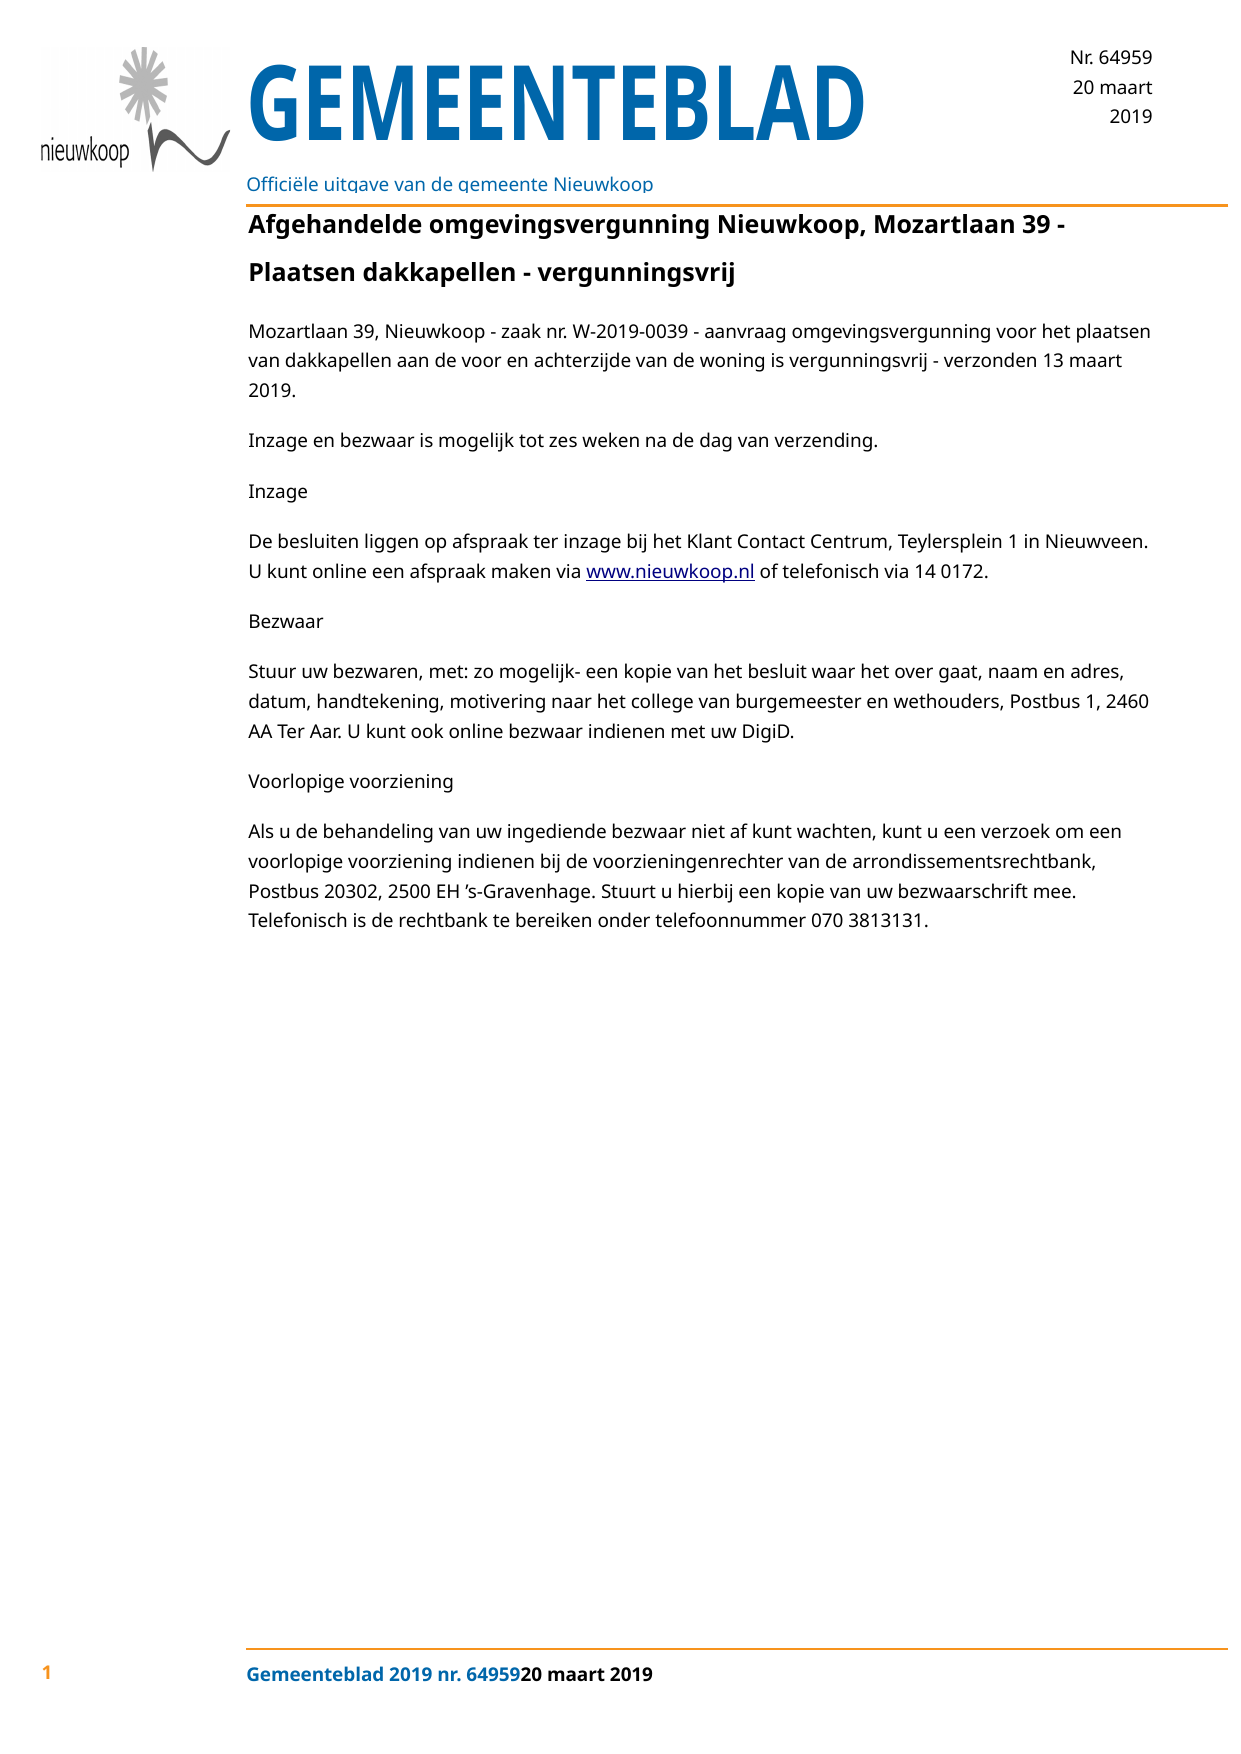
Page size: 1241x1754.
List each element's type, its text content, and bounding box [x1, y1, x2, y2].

text Afgehandelde omgevingsvergunning Nieuwkoop, Mozartlaan 39 - Plaatsen dakkapellen - vergunningsvrij [248, 207, 1152, 288]
text De besluiten liggen op afspraak ter inzage bij het Klant Contact Centrum, Teylersplein 1 in Nieuwveen. U kunt online een afspraak maken via www.nieuwkoop.nl of telefonisch via 14 0172. [248, 528, 1152, 584]
text Voorlopige voorziening [248, 768, 1152, 794]
text Bezwaar [248, 608, 1152, 634]
picture [41, 47, 231, 172]
text Inzage en bezwaar is mogelijk tot zes weken na de dag van verzending. [248, 427, 1152, 453]
text Mozartlaan 39, Nieuwkoop - zaak nr. W-2019-0039 - aanvraag omgevingsvergunning voor het plaatsen van dakkapellen aan de voor en achterzijde van de woning is vergunningsvrij - verzonden 13 maart 2019. [248, 318, 1152, 403]
text Als u de behandeling van uw ingediende bezwaar niet af kunt wachten, kunt u een verzoek om een voorlopige voorziening indienen bij de voorzieningenrechter van de arrondissementsrechtbank, Postbus 20302, 2500 EH ’s-Gravenhage. Stuurt u hierbij een kopie van uw bezwaarschrift mee. Telefonisch is de rechtbank te bereiken onder telefoonnummer 070 3813131. [248, 819, 1152, 933]
text Stuur uw bezwaren, met: zo mogelijk- een kopie van het besluit waar het over gaat, naam en adres, datum, handtekening, motivering naar het college van burgemeester en wethouders, Postbus 1, 2460 AA Ter Aar. U kunt ook online bezwaar indienen met uw DigiD. [248, 659, 1152, 744]
text Inzage [248, 478, 1152, 504]
